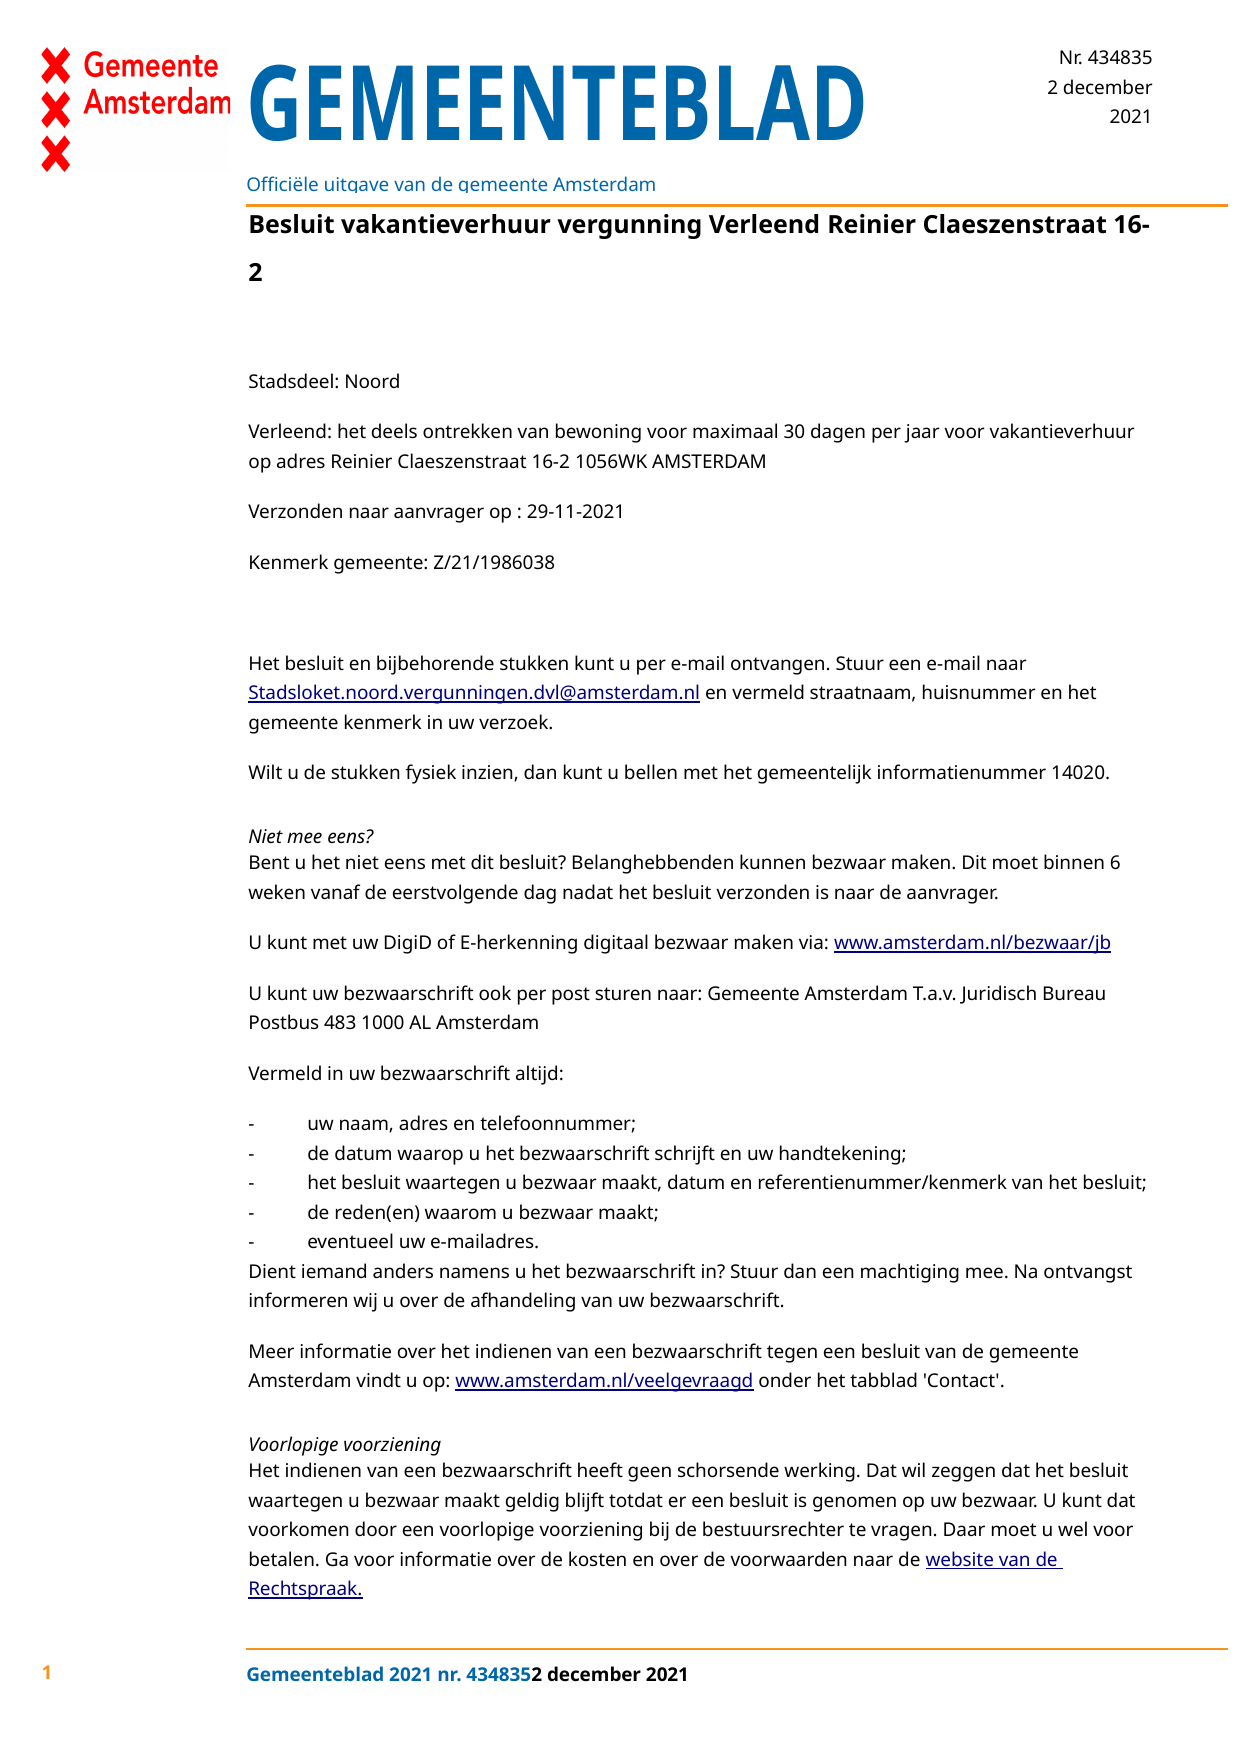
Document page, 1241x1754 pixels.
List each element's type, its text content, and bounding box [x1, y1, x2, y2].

picture [41, 47, 231, 172]
text Vermeld in uw bezwaarschrift altijd: [248, 1060, 1152, 1085]
text Wilt u de stukken fysiek inzien, dan kunt u bellen met het gemeentelijk informatienummer 14020. [248, 759, 1152, 785]
text Verzonden naar aanvrager op : 29-11-2021 [248, 499, 1152, 524]
text U kunt uw bezwaarschrift ook per post sturen naar: Gemeente Amsterdam T.a.v. Juridisch Bureau Postbus 483 1000 AL Amsterdam [248, 980, 1152, 1035]
list uw naam, adres en telefoonnummer; [248, 1110, 1152, 1136]
text Stadsdeel: Noord [248, 368, 1152, 394]
list de datum waarop u het bezwaarschrift schrijft en uw handtekening; [248, 1140, 1152, 1165]
text Dient iemand anders namens u het bezwaarschrift in? Stuur dan een machtiging mee. Na ontvangst informeren wij u over de afhandeling van uw bezwaarschrift. [248, 1258, 1152, 1313]
text Besluit vakantieverhuur vergunning Verleend Reinier Claeszenstraat 16-2 [248, 207, 1152, 288]
text Niet mee eens? [248, 823, 1152, 849]
text U kunt met uw DigiD of E-herkenning digitaal bezwaar maken via: www.amsterdam.nl/bezwaar/jb [248, 929, 1152, 955]
text Voorlopige voorziening [248, 1432, 1152, 1457]
list eventueel uw e-mailadres. [248, 1228, 1152, 1254]
text Meer informatie over het indienen van een bezwaarschrift tegen een besluit van de gemeente Amsterdam vindt u op: www.amsterdam.nl/veelgevraagd onder het tabblad 'Contact'. [248, 1338, 1152, 1393]
list het besluit waartegen u bezwaar maakt, datum en referentienummer/kenmerk van het besluit; [248, 1169, 1152, 1195]
list de reden(en) waarom u bezwaar maakt; [248, 1199, 1152, 1224]
text Kenmerk gemeente: Z/21/1986038 [248, 549, 1152, 575]
text Bent u het niet eens met dit besluit? Belanghebbenden kunnen bezwaar maken. Dit moet binnen 6 weken vanaf de eerstvolgende dag nadat het besluit verzonden is naar de aanvrager. [248, 849, 1152, 904]
text Verleend: het deels ontrekken van bewoning voor maximaal 30 dagen per jaar voor vakantieverhuur op adres Reinier Claeszenstraat 16-2 1056WK AMSTERDAM [248, 419, 1152, 474]
text Het besluit en bijbehorende stukken kunt u per e-mail ontvangen. Stuur een e-mail naar Stadsloket.noord.vergunningen.dvl@amsterdam.nl en vermeld straatnaam, huisnummer en het gemeente kenmerk in uw verzoek. [248, 650, 1152, 735]
text Het indienen van een bezwaarschrift heeft geen schorsende werking. Dat wil zeggen dat het besluit waartegen u bezwaar maakt geldig blijft totdat er een besluit is genomen op uw bezwaar. U kunt dat voorkomen door een voorlopige voorziening bij de bestuursrechter te vragen. Daar moet u wel voor betalen. Ga voor informatie over de kosten en over de voorwaarden naar de website van de Rechtspraak. [248, 1457, 1152, 1601]
